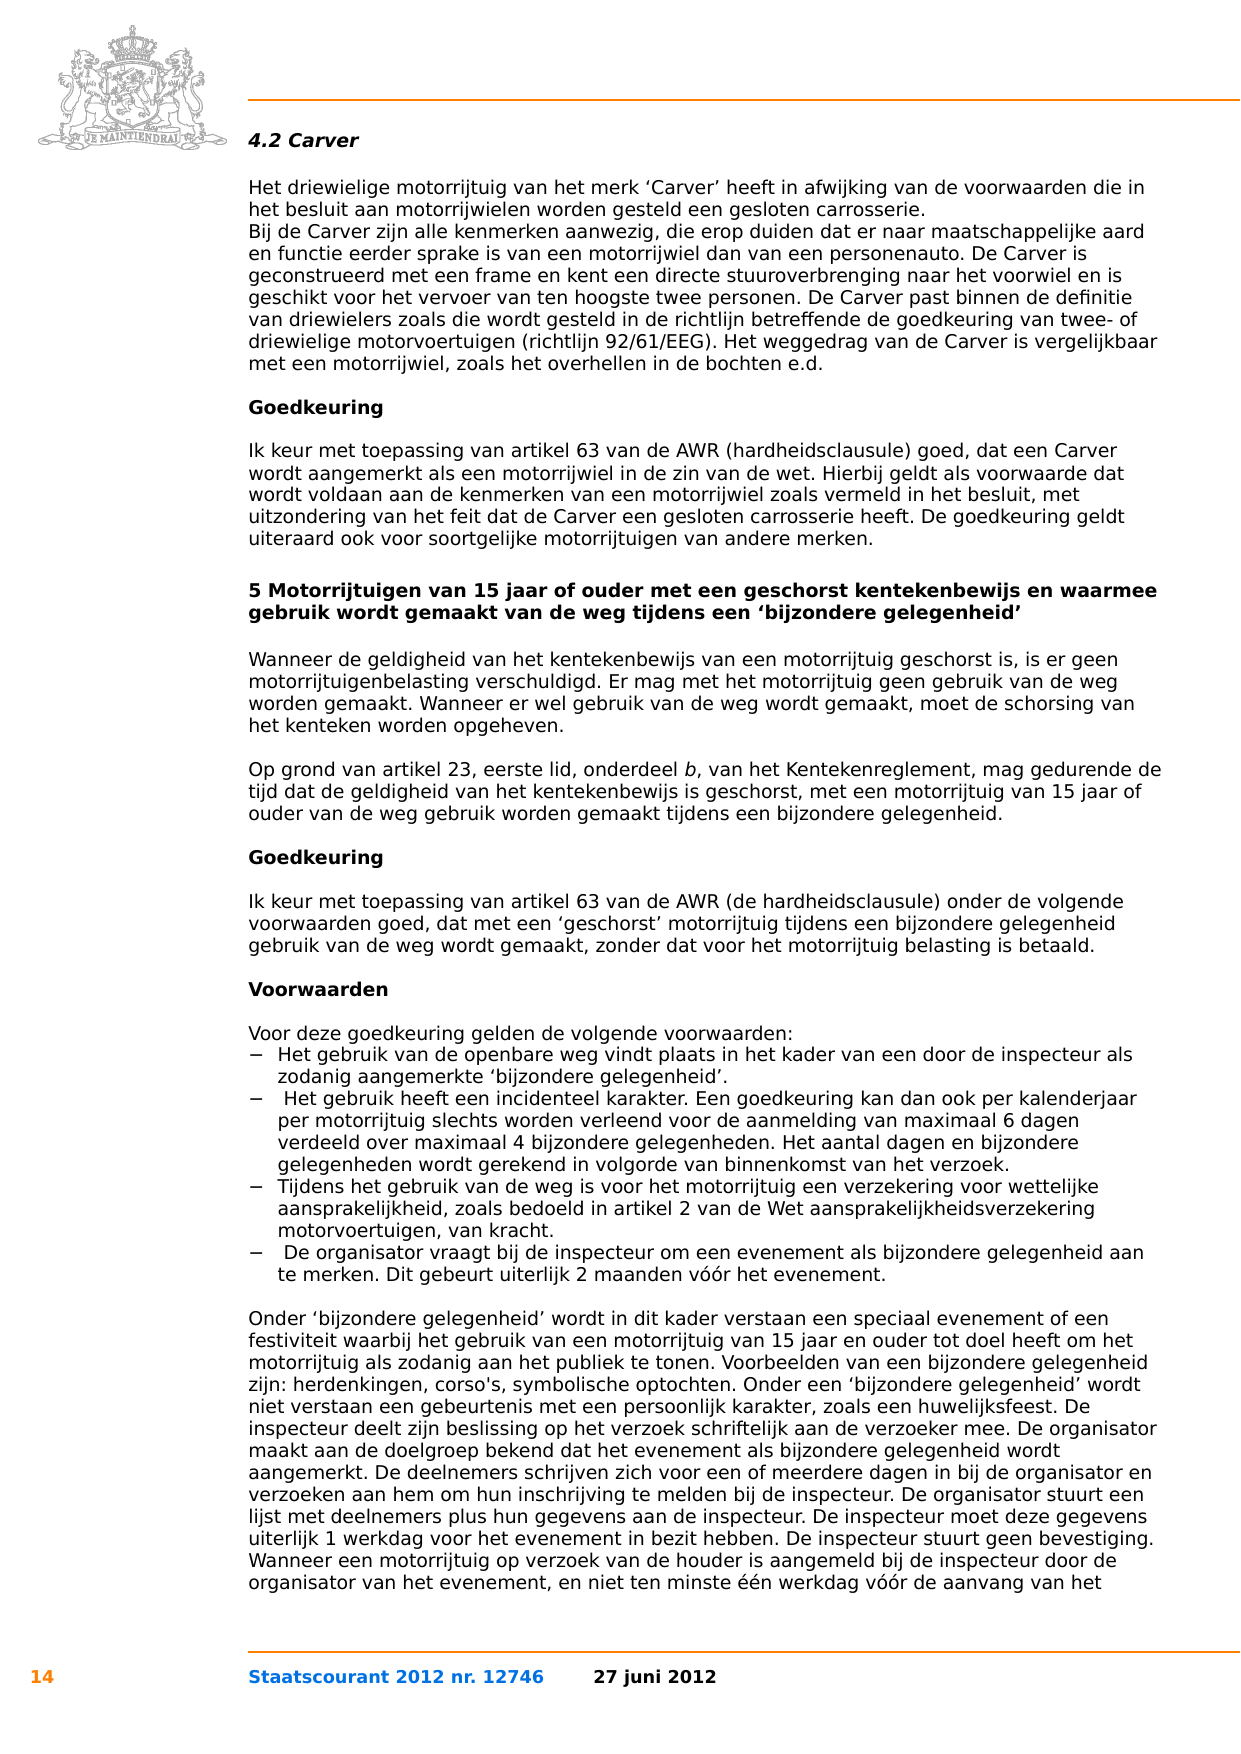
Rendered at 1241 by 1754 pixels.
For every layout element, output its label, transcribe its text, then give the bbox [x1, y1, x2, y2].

text Ik keur met toepassing van artikel 63 van de AWR (de hardheidsclausule) onder de volgende voorwaarden goed, dat met een ‘geschorst’ motorrijtuig tijdens een bijzondere gelegenheid gebruik van de weg wordt gemaakt, zonder dat voor het motorrijtuig belasting is betaald. [248, 891, 1163, 957]
text Voor deze goedkeuring gelden de volgende voorwaarden: [248, 1022, 1163, 1044]
picture [38, 25, 227, 150]
subtitle Voorwaarden [248, 978, 1163, 1001]
text − Tijdens het gebruik van de weg is voor het motorrijtuig een verzekering voor wettelijke aansprakelijkheid, zoals bedoeld in artikel 2 van de Wet aansprakelijkheidsverzekering motorvoertuigen, van kracht. [248, 1176, 1163, 1242]
subtitle Goedkeuring [248, 397, 1163, 418]
text − Het gebruik van de openbare weg vindt plaats in het kader van een door de inspecteur als zodanig aangemerkte ‘bijzondere gelegenheid’. [248, 1044, 1163, 1088]
text − Het gebruik heeft een incidenteel karakter. Een goedkeuring kan dan ook per kalenderjaar per motorrijtuig slechts worden verleend voor de aanmelding van maximaal 6 dagen verdeeld over maximaal 4 bijzondere gelegenheden. Het aantal dagen en bijzondere gelegenheden wordt gerekend in volgorde van binnenkomst van het verzoek. [248, 1088, 1163, 1176]
text Bij de Carver zijn alle kenmerken aanwezig, die erop duiden dat er naar maatschappelijke aard en functie eerder sprake is van een motorrijwiel dan van een personenauto. De Carver is geconstrueerd met een frame en kent een directe stuuroverbrenging naar het voorwiel en is geschikt voor het vervoer van ten hoogste twee personen. De Carver past binnen de definitie van driewielers zoals die wordt gesteld in de richtlijn betreffende de goedkeuring van twee- of driewielige motorvoertuigen (richtlijn 92/61/EEG). Het weggedrag van de Carver is vergelijkbaar met een motorrijwiel, zoals het overhellen in de bochten e.d. [248, 221, 1163, 375]
subtitle 5 Motorrijtuigen van 15 jaar of ouder met een geschorst kentekenbewijs en waarmee gebruik wordt gemaakt van de weg tijdens een ‘bijzondere gelegenheid’ [248, 580, 1163, 624]
text Ik keur met toepassing van artikel 63 van de AWR (hardheidsclausule) goed, dat een Carver wordt aangemerkt als een motorrijwiel in de zin van de wet. Hierbij geldt als voorwaarde dat wordt voldaan aan de kenmerken van een motorrijwiel zoals vermeld in het besluit, met uitzondering van het feit dat de Carver een gesloten carrosserie heeft. De goedkeuring geldt uiteraard ook voor soortgelijke motorrijtuigen van andere merken. [248, 440, 1163, 550]
subtitle Goedkeuring [248, 847, 1163, 869]
text Wanneer de geldigheid van het kentekenbewijs van een motorrijtuig geschorst is, is er geen motorrijtuigenbelasting verschuldigd. Er mag met het motorrijtuig geen gebruik van de weg worden gemaakt. Wanneer er wel gebruik van de weg wordt gemaakt, moet de schorsing van het kenteken worden opgeheven. [248, 649, 1163, 737]
subtitle 4.2 Carver [248, 130, 1163, 152]
text Het driewielige motorrijtuig van het merk ‘Carver’ heeft in afwijking van de voorwaarden die in het besluit aan motorrijwielen worden gesteld een gesloten carrosserie. [248, 177, 1163, 221]
text − De organisator vraagt bij de inspecteur om een evenement als bijzondere gelegenheid aan te merken. Dit gebeurt uiterlijk 2 maanden vóór het evenement. [248, 1242, 1163, 1286]
text Op grond van artikel 23, eerste lid, onderdeel b, van het Kentekenreglement, mag gedurende de tijd dat de geldigheid van het kentekenbewijs is geschorst, met een motorrijtuig van 15 jaar of ouder van de weg gebruik worden gemaakt tijdens een bijzondere gelegenheid. [248, 759, 1163, 825]
text Onder ‘bijzondere gelegenheid’ wordt in dit kader verstaan een speciaal evenement of een festiviteit waarbij het gebruik van een motorrijtuig van 15 jaar en ouder tot doel heeft om het motorrijtuig als zodanig aan het publiek te tonen. Voorbeelden van een bijzondere gelegenheid zijn: herdenkingen, corso's, symbolische optochten. Onder een ‘bijzondere gelegenheid’ wordt niet verstaan een gebeurtenis met een persoonlijk karakter, zoals een huwelijksfeest. De inspecteur deelt zijn beslissing op het verzoek schriftelijk aan de verzoeker mee. De organisator maakt aan de doelgroep bekend dat het evenement als bijzondere gelegenheid wordt aangemerkt. De deelnemers schrijven zich voor een of meerdere dagen in bij de organisator en verzoeken aan hem om hun inschrijving te melden bij de inspecteur. De organisator stuurt een lijst met deelnemers plus hun gegevens aan de inspecteur. De inspecteur moet deze gegevens uiterlijk 1 werkdag voor het evenement in bezit hebben. De inspecteur stuurt geen bevestiging. Wanneer een motorrijtuig op verzoek van de houder is aangemeld bij de inspecteur door de organisator van het evenement, en niet ten minste één werkdag vóór de aanvang van het [248, 1308, 1163, 1594]
